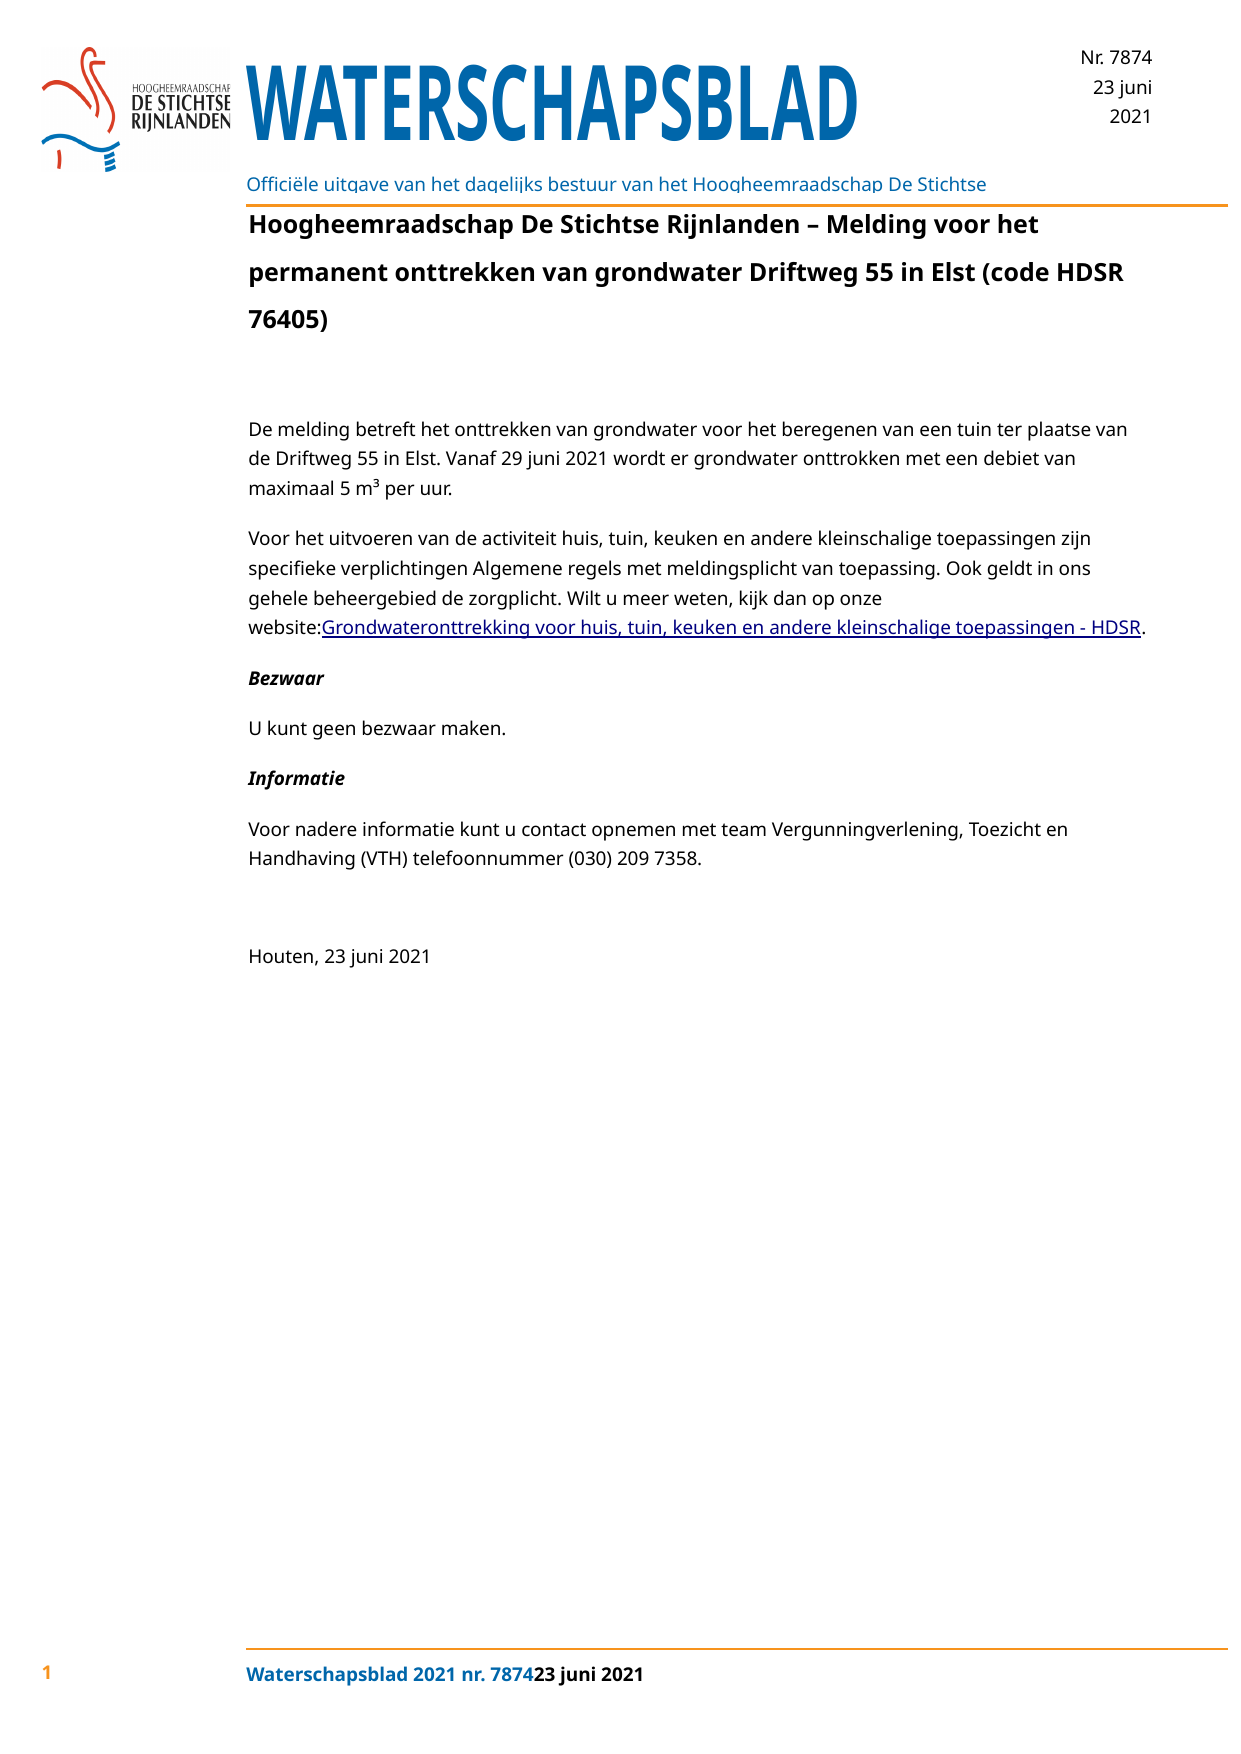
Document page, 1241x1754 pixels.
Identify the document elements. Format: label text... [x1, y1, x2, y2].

picture [41, 47, 231, 172]
text Voor het uitvoeren van de activiteit huis, tuin, keuken en andere kleinschalige toepassingen zijn specifieke verplichtingen Algemene regels met meldingsplicht van toepassing. Ook geldt in ons gehele beheergebied de zorgplicht. Wilt u meer weten, kijk dan op onze website:Grondwateronttrekking voor huis, tuin, keuken en andere kleinschalige toepassingen - HDSR. [248, 526, 1152, 640]
text Houten, 23 juni 2021 [248, 944, 1152, 969]
text Hoogheemraadschap De Stichtse Rijnlanden – Melding voor het permanent onttrekken van grondwater Driftweg 55 in Elst (code HDSR 76405) [248, 207, 1152, 336]
text Informatie [248, 766, 1152, 791]
text Voor nadere informatie kunt u contact opnemen met team Vergunningverlening, Toezicht en Handhaving (VTH) telefoonnummer (030) 209 7358. [248, 816, 1152, 871]
text U kunt geen bezwaar maken. [248, 715, 1152, 741]
text Bezwaar [248, 665, 1152, 690]
text De melding betreft het onttrekken van grondwater voor het beregenen van een tuin ter plaatse van de Driftweg 55 in Elst. Vanaf 29 juni 2021 wordt er grondwater onttrokken met een debiet van maximaal 5 m³ per uur. [248, 416, 1152, 501]
